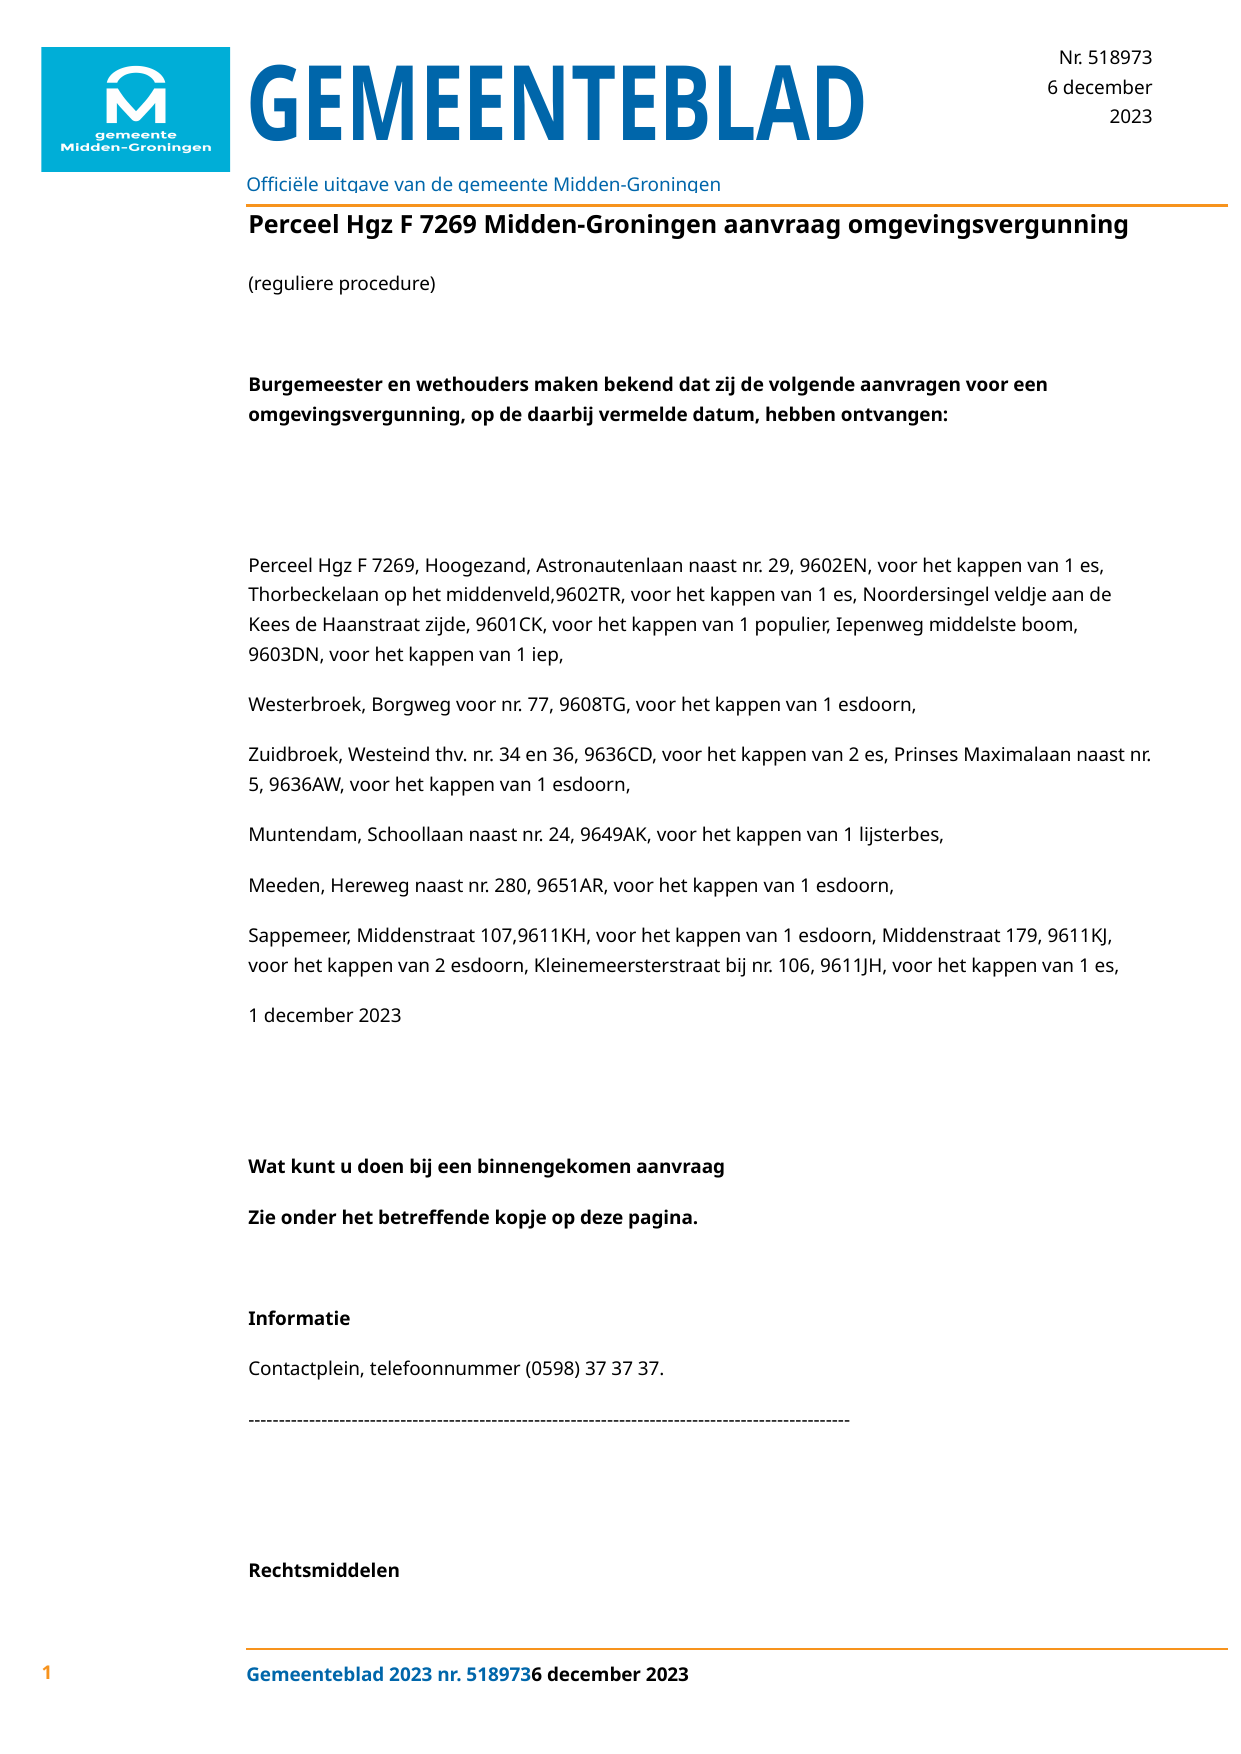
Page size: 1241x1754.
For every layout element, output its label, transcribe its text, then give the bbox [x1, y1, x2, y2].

text Westerbroek, Borgweg voor nr. 77, 9608TG, voor het kappen van 1 esdoorn, [248, 691, 1152, 717]
text --------------------------------------------------------------------------------------------------- [248, 1406, 1152, 1431]
text Contactplein, telefoonnummer (0598) 37 37 37. [248, 1355, 1152, 1381]
text Sappemeer, Middenstraat 107,9611KH, voor het kappen van 1 esdoorn, Middenstraat 179, 9611KJ, voor het kappen van 2 esdoorn, Kleinemeersterstraat bij nr. 106, 9611JH, voor het kappen van 1 es, [248, 922, 1152, 978]
text Burgemeester en wethouders maken bekend dat zij de volgende aanvragen voor een omgevingsvergunning, op de daarbij vermelde datum, hebben ontvangen: [248, 371, 1152, 426]
text Muntendam, Schoollaan naast nr. 24, 9649AK, voor het kappen van 1 lijsterbes, [248, 822, 1152, 847]
text Perceel Hgz F 7269 Midden-Groningen aanvraag omgevingsvergunning [248, 207, 1152, 241]
picture [108, 66, 164, 82]
text Informatie [248, 1305, 1152, 1331]
text Zie onder het betreffende kopje op deze pagina. [248, 1204, 1152, 1230]
text Meeden, Hereweg naast nr. 280, 9651AR, voor het kappen van 1 esdoorn, [248, 872, 1152, 898]
text Perceel Hgz F 7269, Hoogezand, Astronautenlaan naast nr. 29, 9602EN, voor het kappen van 1 es, Thorbeckelaan op het middenveld,9602TR, voor het kappen van 1 es, Noordersingel veldje aan de Kees de Haanstraat zijde, 9601CK, voor het kappen van 1 populier, Iepenweg middelste boom, 9603DN, voor het kappen van 1 iep, [248, 552, 1152, 666]
text Zuidbroek, Westeind thv. nr. 34 en 36, 9636CD, voor het kappen van 2 es, Prinses Maximalaan naast nr. 5, 9636AW, voor het kappen van 1 esdoorn, [248, 742, 1152, 797]
text (reguliere procedure) [248, 270, 1152, 296]
text 1 december 2023 [248, 1002, 1152, 1028]
picture [184, 146, 190, 153]
picture [107, 89, 165, 122]
text Wat kunt u doen bij een binnengekomen aanvraag [248, 1154, 1152, 1179]
text Rechtsmiddelen [248, 1557, 1152, 1583]
